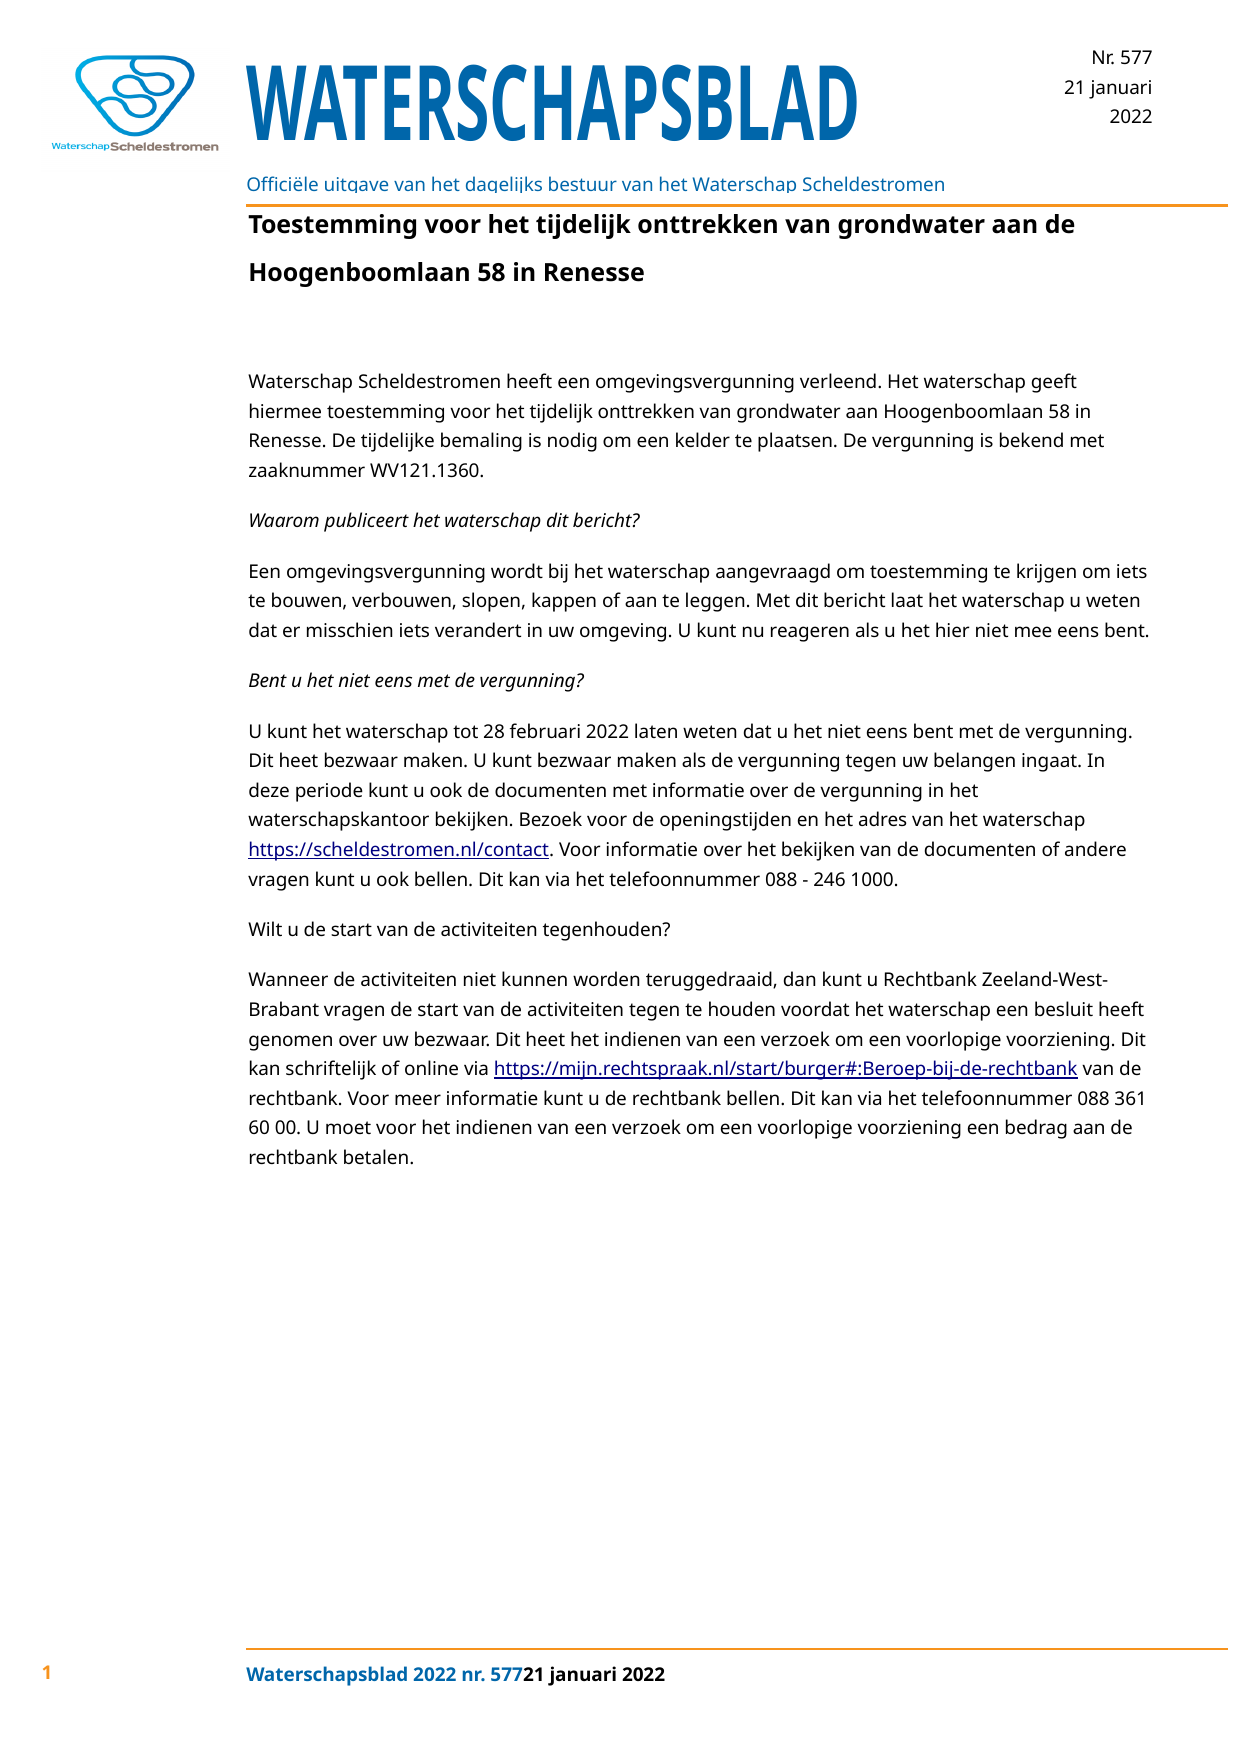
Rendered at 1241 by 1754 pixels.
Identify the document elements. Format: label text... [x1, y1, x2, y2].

text Waterschap Scheldestromen heeft een omgevingsvergunning verleend. Het waterschap geeft hiermee toestemming voor het tijdelijk onttrekken van grondwater aan Hoogenboomlaan 58 in Renesse. De tijdelijke bemaling is nodig om een kelder te plaatsen. De vergunning is bekend met zaaknummer WV121.1360. [248, 368, 1152, 483]
text Wilt u de start van de activiteiten tegenhouden? [248, 916, 1152, 942]
text Bent u het niet eens met de vergunning? [248, 667, 1152, 693]
text Toestemming voor het tijdelijk onttrekken van grondwater aan de Hoogenboomlaan 58 in Renesse [248, 207, 1152, 288]
text Wanneer de activiteiten niet kunnen worden teruggedraaid, dan kunt u Rechtbank Zeeland-West-Brabant vragen de start van de activiteiten tegen te houden voordat het waterschap een besluit heeft genomen over uw bezwaar. Dit heet het indienen van een verzoek om een voorlopige voorziening. Dit kan schriftelijk of online via https://mijn.rechtspraak.nl/start/burger#:Beroep-bij-de-rechtbank van de rechtbank. Voor meer informatie kunt u de rechtbank bellen. Dit kan via het telefoonnummer 088 361 60 00. U moet voor het indienen van een verzoek om een voorlopige voorziening een bedrag aan de rechtbank betalen. [248, 967, 1152, 1170]
picture [41, 47, 231, 172]
text U kunt het waterschap tot 28 februari 2022 laten weten dat u het niet eens bent met de vergunning. Dit heet bezwaar maken. U kunt bezwaar maken als de vergunning tegen uw belangen ingaat. In deze periode kunt u ook de documenten met informatie over de vergunning in het waterschapskantoor bekijken. Bezoek voor de openingstijden en het adres van het waterschap https://scheldestromen.nl/contact. Voor informatie over het bekijken van de documenten of andere vragen kunt u ook bellen. Dit kan via het telefoonnummer 088 - 246 1000. [248, 718, 1152, 892]
text Waarom publiceert het waterschap dit bericht? [248, 507, 1152, 533]
text Een omgevingsvergunning wordt bij het waterschap aangevraagd om toestemming te krijgen om iets te bouwen, verbouwen, slopen, kappen of aan te leggen. Met dit bericht laat het waterschap u weten dat er misschien iets verandert in uw omgeving. U kunt nu reageren als u het hier niet mee eens bent. [248, 558, 1152, 643]
